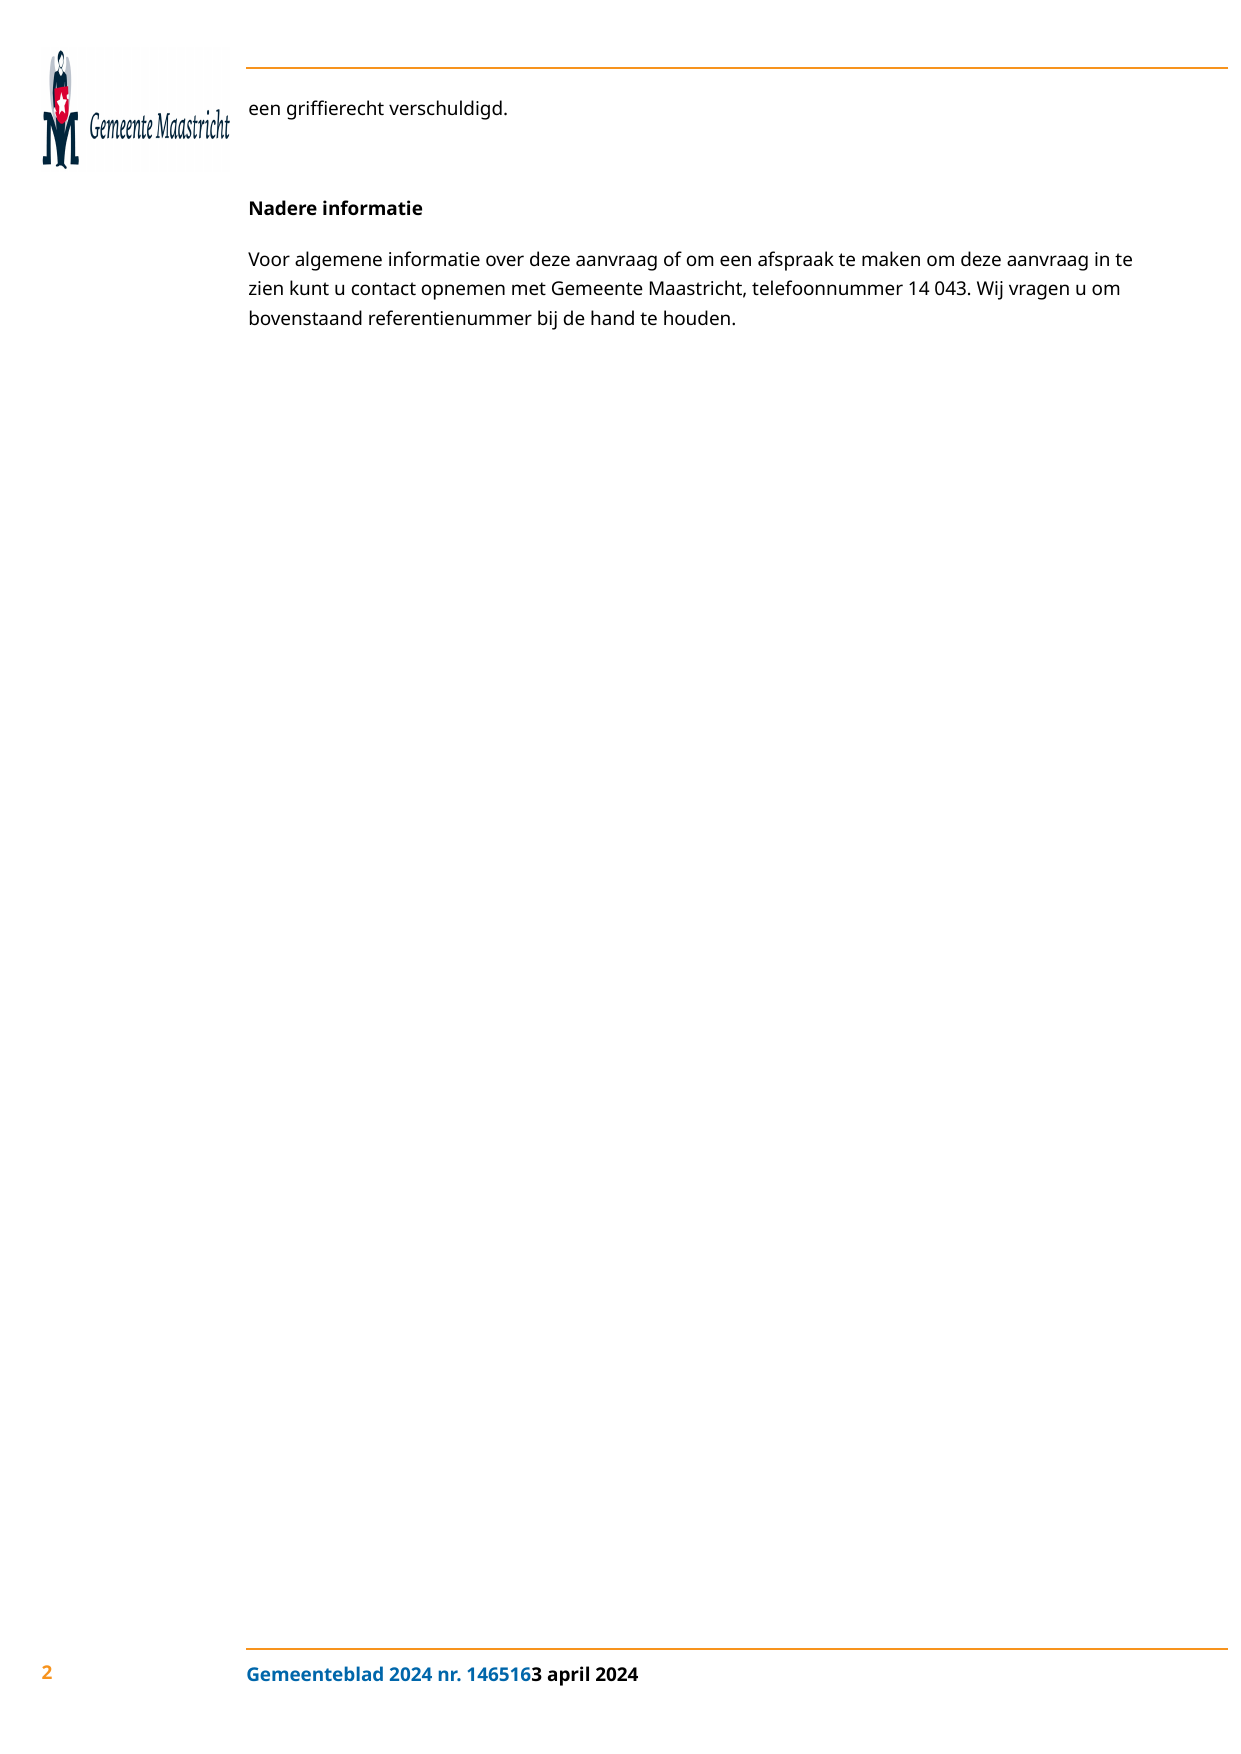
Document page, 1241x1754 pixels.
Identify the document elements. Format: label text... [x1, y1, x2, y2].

text Nadere informatie [248, 196, 1152, 221]
text een griffierecht verschuldigd. [248, 95, 1152, 121]
picture [41, 47, 231, 172]
text Voor algemene informatie over deze aanvraag of om een afspraak te maken om deze aanvraag in te zien kunt u contact opnemen met Gemeente Maastricht, telefoonnummer 14 043. Wij vragen u om bovenstaand referentienummer bij de hand te houden. [248, 246, 1152, 331]
